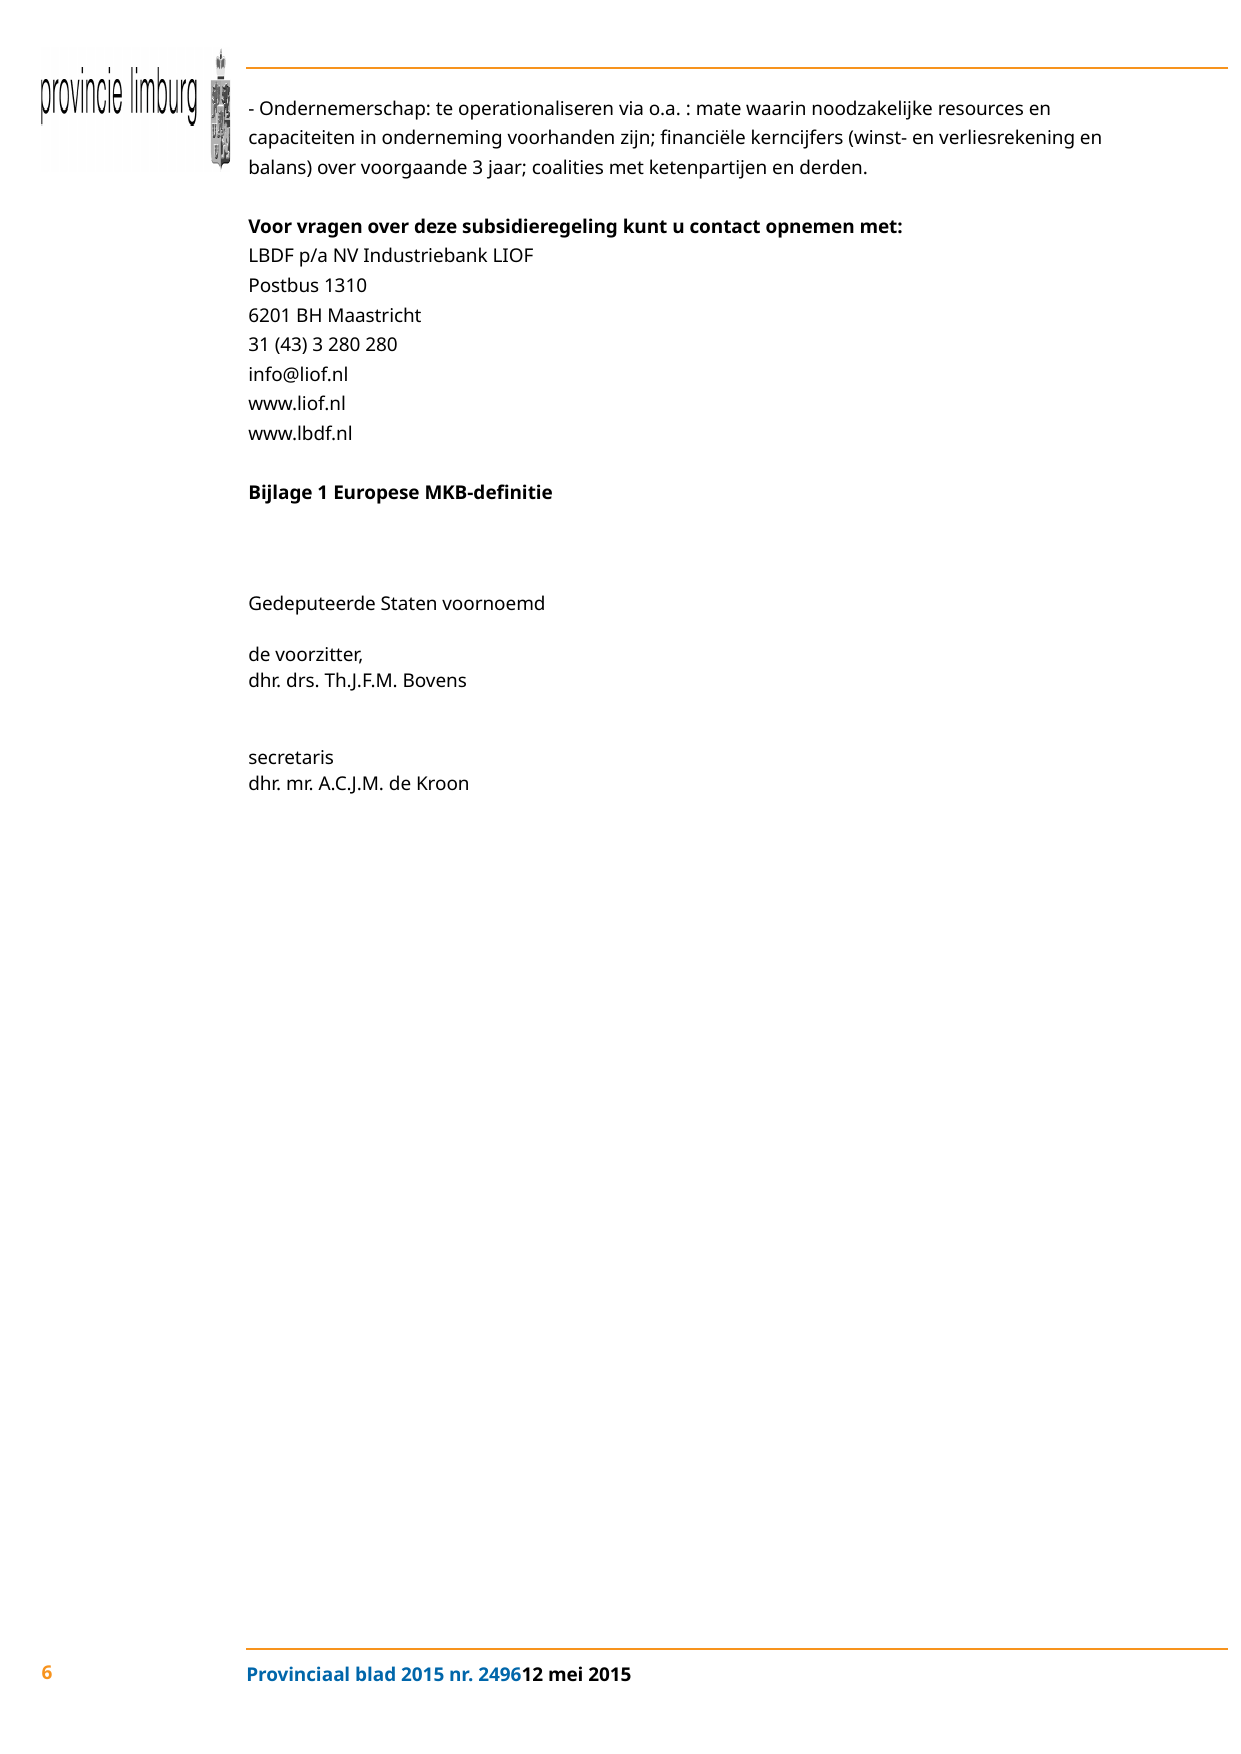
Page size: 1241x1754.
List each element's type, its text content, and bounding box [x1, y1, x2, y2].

text - Ondernemerschap: te operationaliseren via o.a. : mate waarin noodzakelijke resources en capaciteiten in onderneming voorhanden zijn; financiële kerncijfers (winst- en verliesrekening en balans) over voorgaande 3 jaar; coalities met ketenpartijen en derden. [248, 95, 1152, 180]
picture [41, 47, 231, 172]
text dhr. mr. A.C.J.M. de Kroon [248, 770, 1152, 796]
text secretaris [248, 744, 1152, 770]
text 31 (43) 3 280 280 [248, 331, 1152, 357]
text www.lbdf.nl [248, 420, 1152, 446]
text de voorzitter, [248, 641, 1152, 667]
text Postbus 1310 [248, 272, 1152, 298]
text Bijlage 1 Europese MKB-definitie [248, 479, 1152, 505]
text info@liof.nl [248, 361, 1152, 387]
text Voor vragen over deze subsidieregeling kunt u contact opnemen met: [248, 213, 1152, 239]
text dhr. drs. Th.J.F.M. Bovens [248, 667, 1152, 693]
text 6201 BH Maastricht [248, 302, 1152, 328]
text LBDF p/a NV Industriebank LIOF [248, 243, 1152, 268]
text www.liof.nl [248, 391, 1152, 416]
text Gedeputeerde Staten voornoemd [248, 590, 1152, 616]
